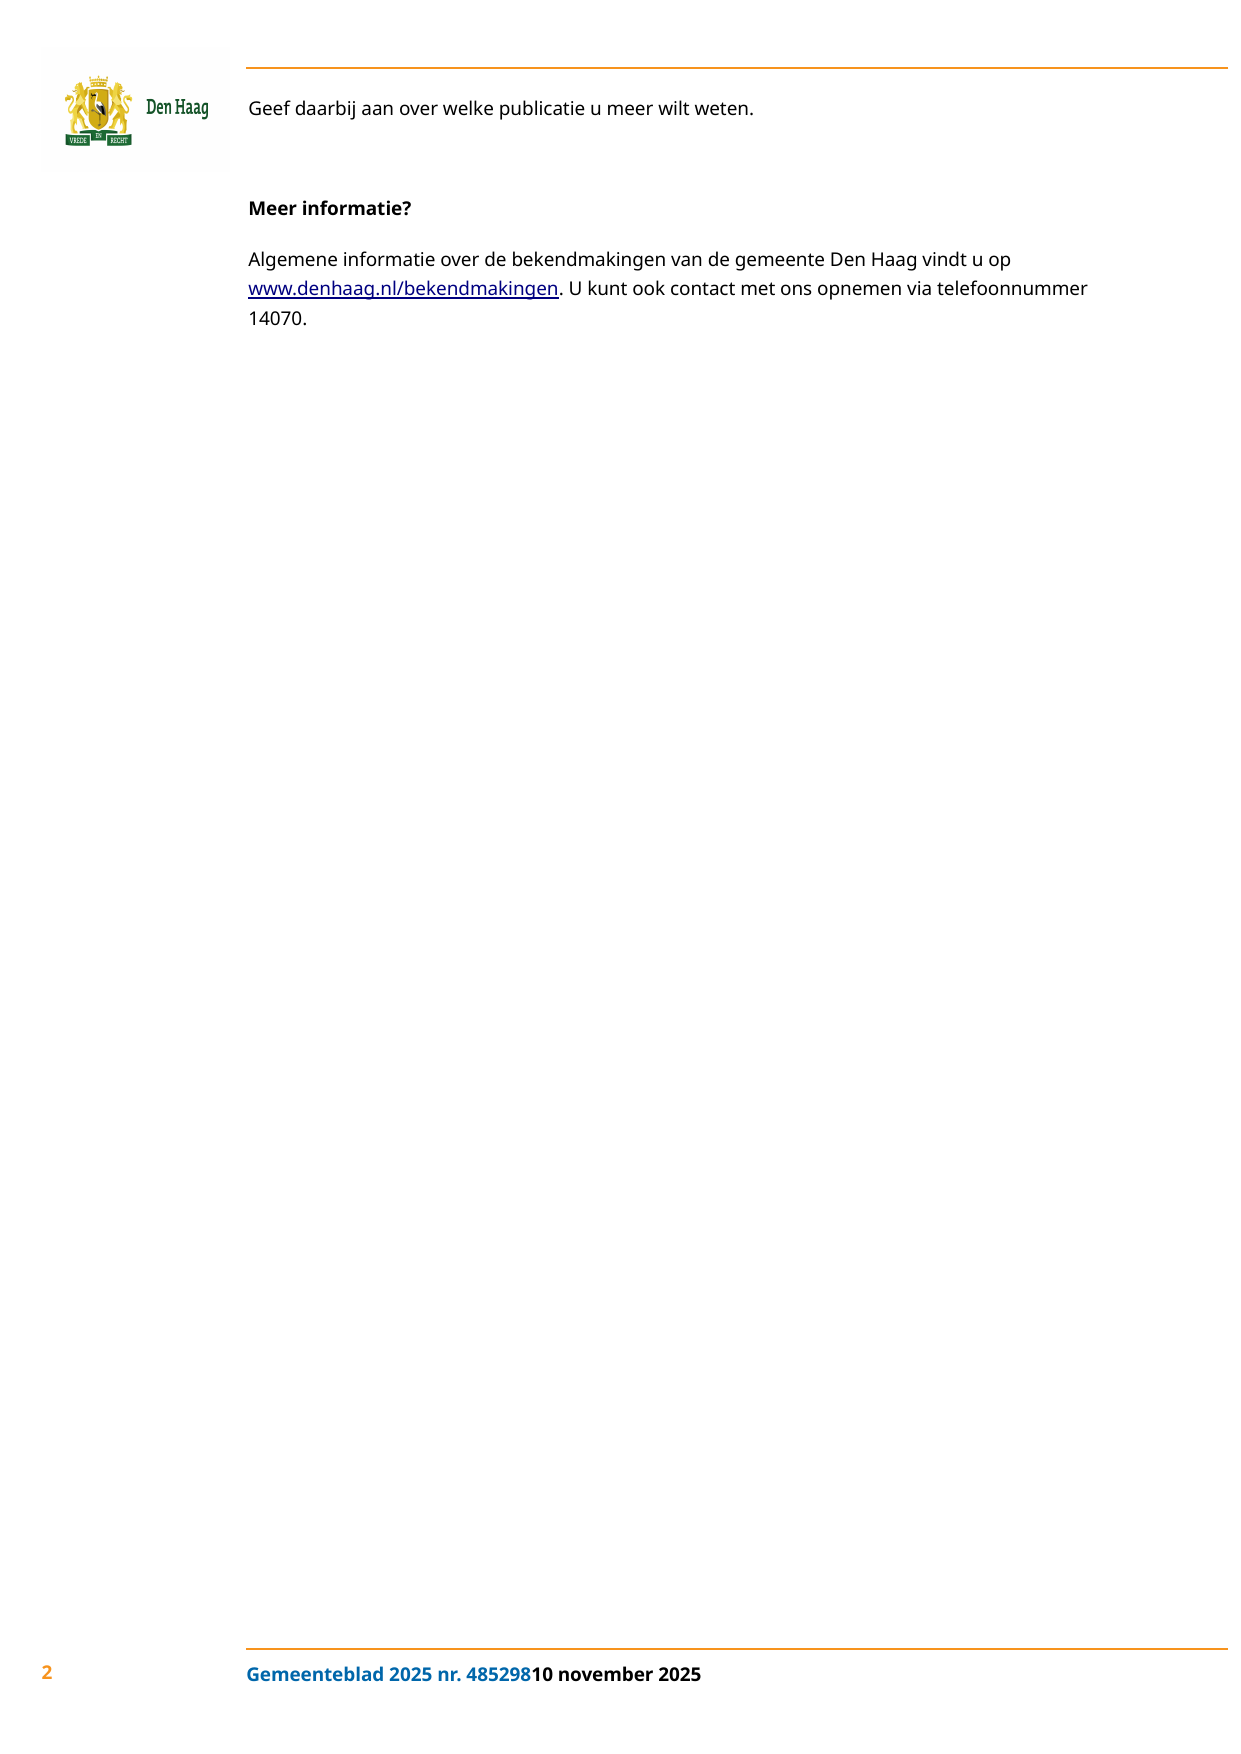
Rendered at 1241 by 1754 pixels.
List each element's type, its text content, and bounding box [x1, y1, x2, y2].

picture [41, 47, 231, 172]
text Meer informatie? [248, 196, 1152, 221]
text Algemene informatie over de bekendmakingen van de gemeente Den Haag vindt u op www.denhaag.nl/bekendmakingen. U kunt ook contact met ons opnemen via telefoonnummer 14070. [248, 246, 1152, 331]
text Geef daarbij aan over welke publicatie u meer wilt weten. [248, 95, 1152, 121]
